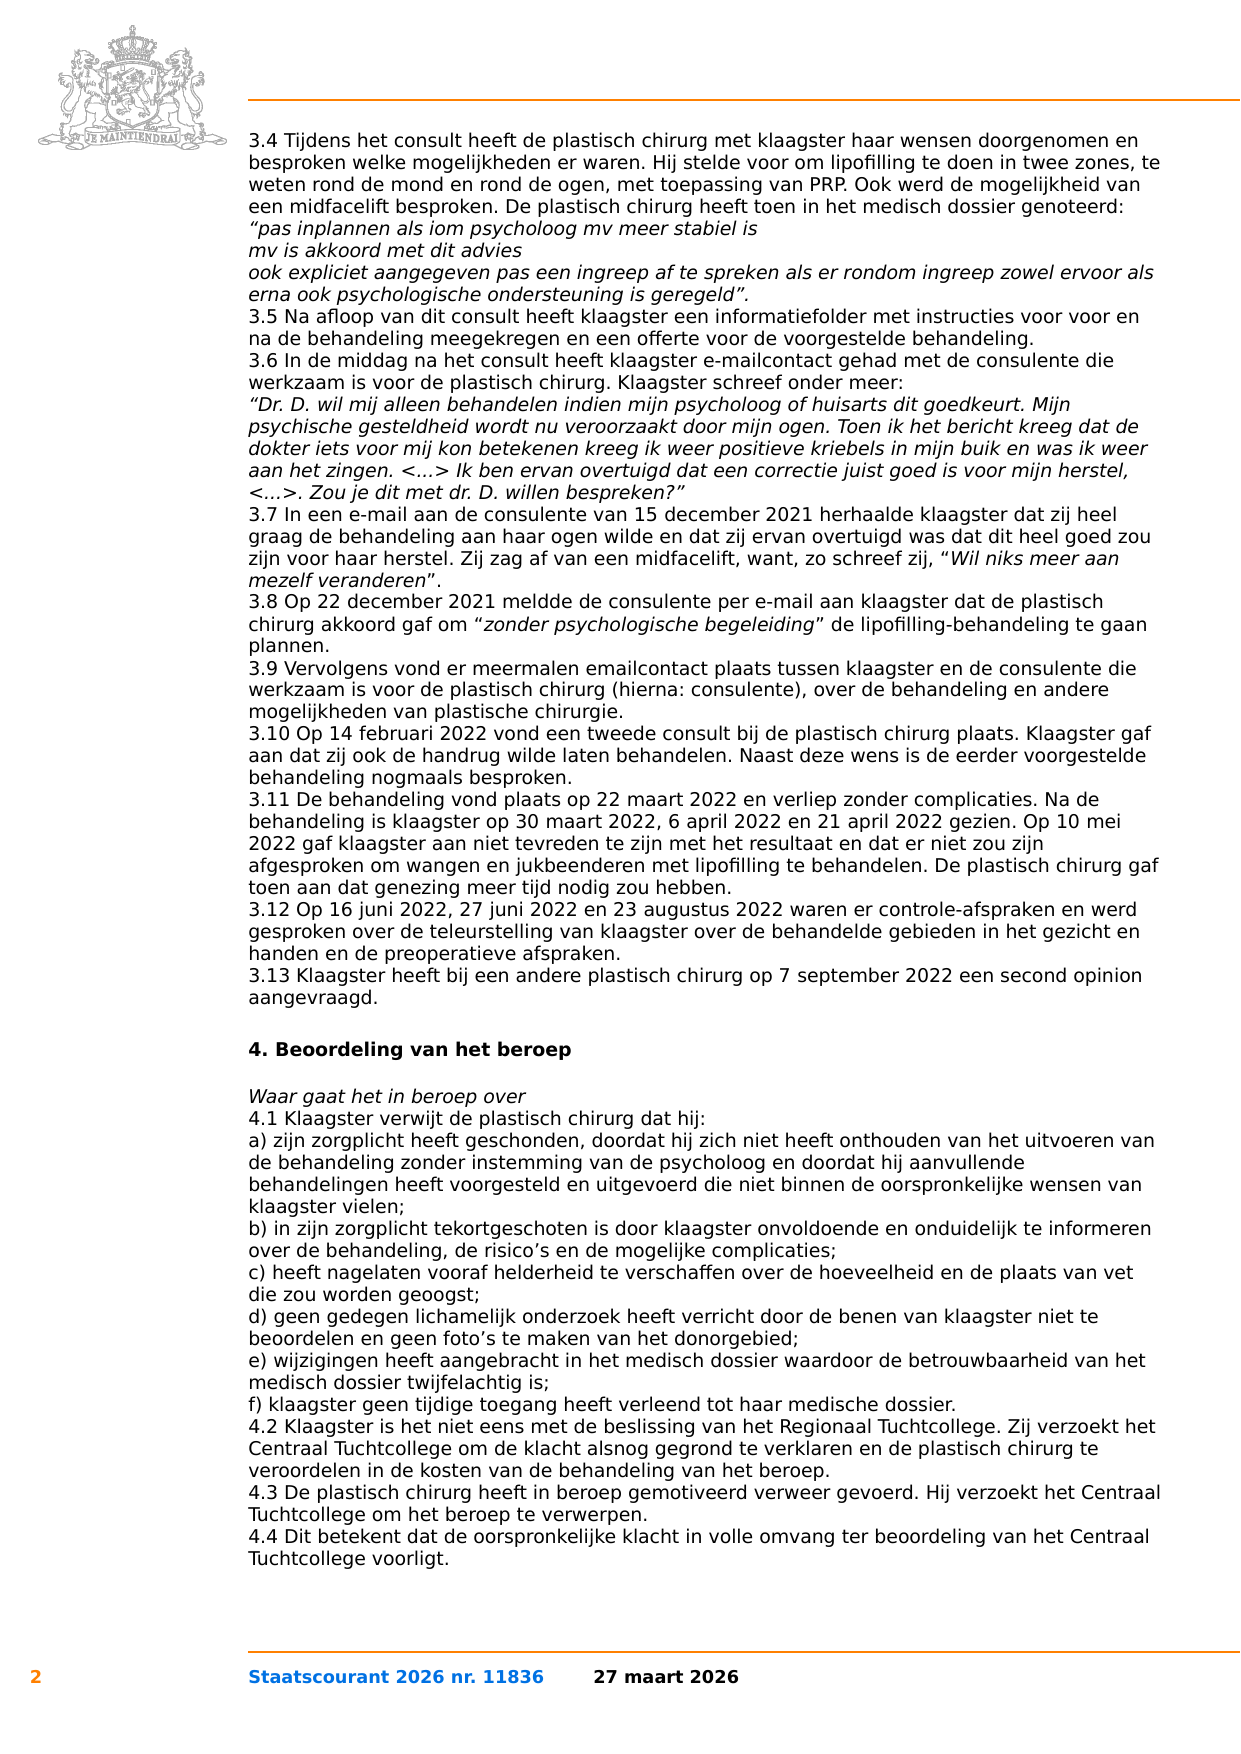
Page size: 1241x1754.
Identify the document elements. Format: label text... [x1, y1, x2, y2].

text 4.3 De plastisch chirurg heeft in beroep gemotiveerd verweer gevoerd. Hij verzoekt het Centraal Tuchtcollege om het beroep te verwerpen. [248, 1482, 1163, 1526]
text “pas inplannen als iom psycholoog mv meer stabiel is [248, 218, 1163, 240]
text 3.7 In een e-mail aan de consulente van 15 december 2021 herhaalde klaagster dat zij heel graag de behandeling aan haar ogen wilde en dat zij ervan overtuigd was dat dit heel goed zou zijn voor haar herstel. Zij zag af van een midfacelift, want, zo schreef zij, “Wil niks meer aan mezelf veranderen”. [248, 503, 1163, 591]
text 3.6 In de middag na het consult heeft klaagster e-mailcontact gehad met de consulente die werkzaam is voor de plastisch chirurg. Klaagster schreef onder meer: [248, 350, 1163, 394]
text d) geen gedegen lichamelijk onderzoek heeft verricht door de benen van klaagster niet te beoordelen en geen foto’s te maken van het donorgebied; [248, 1306, 1163, 1350]
text 4.4 Dit betekent dat de oorspronkelijke klacht in volle omvang ter beoordeling van het Centraal Tuchtcollege voorligt. [248, 1526, 1163, 1569]
text 3.11 De behandeling vond plaats op 22 maart 2022 en verliep zonder complicaties. Na de behandeling is klaagster op 30 maart 2022, 6 april 2022 en 21 april 2022 gezien. Op 10 mei 2022 gaf klaagster aan niet tevreden te zijn met het resultaat en dat er niet zou zijn afgesproken om wangen en jukbeenderen met lipofilling te behandelen. De plastisch chirurg gaf toen aan dat genezing meer tijd nodig zou hebben. [248, 789, 1163, 899]
text mv is akkoord met dit advies [248, 240, 1163, 262]
text 3.8 Op 22 december 2021 meldde de consulente per e-mail aan klaagster dat de plastisch chirurg akkoord gaf om “zonder psychologische begeleiding” de lipofilling-behandeling te gaan plannen. [248, 591, 1163, 657]
text a) zijn zorgplicht heeft geschonden, doordat hij zich niet heeft onthouden van het uitvoeren van de behandeling zonder instemming van de psycholoog en doordat hij aanvullende behandelingen heeft voorgesteld en uitgevoerd die niet binnen de oorspronkelijke wensen van klaagster vielen; [248, 1130, 1163, 1218]
text “Dr. D. wil mij alleen behandelen indien mijn psycholoog of huisarts dit goedkeurt. Mijn psychische gesteldheid wordt nu veroorzaakt door mijn ogen. Toen ik het bericht kreeg dat de dokter iets voor mij kon betekenen kreeg ik weer positieve kriebels in mijn buik en was ik weer aan het zingen. <...> Ik ben ervan overtuigd dat een correctie juist goed is voor mijn herstel, <...>. Zou je dit met dr. D. willen bespreken?” [248, 394, 1163, 503]
text f) klaagster geen tijdige toegang heeft verleend tot haar medische dossier. [248, 1394, 1163, 1416]
text 3.10 Op 14 februari 2022 vond een tweede consult bij de plastisch chirurg plaats. Klaagster gaf aan dat zij ook de handrug wilde laten behandelen. Naast deze wens is de eerder voorgestelde behandeling nogmaals besproken. [248, 723, 1163, 789]
subtitle 4. Beoordeling van het beroep [248, 1039, 1163, 1061]
text 4.1 Klaagster verwijt de plastisch chirurg dat hij: [248, 1108, 1163, 1130]
text b) in zijn zorgplicht tekortgeschoten is door klaagster onvoldoende en onduidelijk te informeren over de behandeling, de risico’s en de mogelijke complicaties; [248, 1218, 1163, 1262]
text 3.4 Tijdens het consult heeft de plastisch chirurg met klaagster haar wensen doorgenomen en besproken welke mogelijkheden er waren. Hij stelde voor om lipofilling te doen in twee zones, te weten rond de mond en rond de ogen, met toepassing van PRP. Ook werd de mogelijkheid van een midfacelift besproken. De plastisch chirurg heeft toen in het medisch dossier genoteerd: [248, 130, 1163, 218]
text ook expliciet aangegeven pas een ingreep af te spreken als er rondom ingreep zowel ervoor als erna ook psychologische ondersteuning is geregeld”. [248, 262, 1163, 306]
text 4.2 Klaagster is het niet eens met de beslissing van het Regionaal Tuchtcollege. Zij verzoekt het Centraal Tuchtcollege om de klacht alsnog gegrond te verklaren en de plastisch chirurg te veroordelen in de kosten van de behandeling van het beroep. [248, 1416, 1163, 1482]
subtitle Waar gaat het in beroep over [248, 1086, 1163, 1108]
text 3.5 Na afloop van dit consult heeft klaagster een informatiefolder met instructies voor voor en na de behandeling meegekregen en een offerte voor de voorgestelde behandeling. [248, 306, 1163, 350]
text c) heeft nagelaten vooraf helderheid te verschaffen over de hoeveelheid en de plaats van vet die zou worden geoogst; [248, 1262, 1163, 1306]
picture [38, 25, 227, 150]
text e) wijzigingen heeft aangebracht in het medisch dossier waardoor de betrouwbaarheid van het medisch dossier twijfelachtig is; [248, 1350, 1163, 1394]
text 3.12 Op 16 juni 2022, 27 juni 2022 en 23 augustus 2022 waren er controle-afspraken en werd gesproken over de teleurstelling van klaagster over de behandelde gebieden in het gezicht en handen en de preoperatieve afspraken. [248, 899, 1163, 965]
text 3.9 Vervolgens vond er meermalen emailcontact plaats tussen klaagster en de consulente die werkzaam is voor de plastisch chirurg (hierna: consulente), over de behandeling en andere mogelijkheden van plastische chirurgie. [248, 657, 1163, 723]
text 3.13 Klaagster heeft bij een andere plastisch chirurg op 7 september 2022 een second opinion aangevraagd. [248, 965, 1163, 1009]
